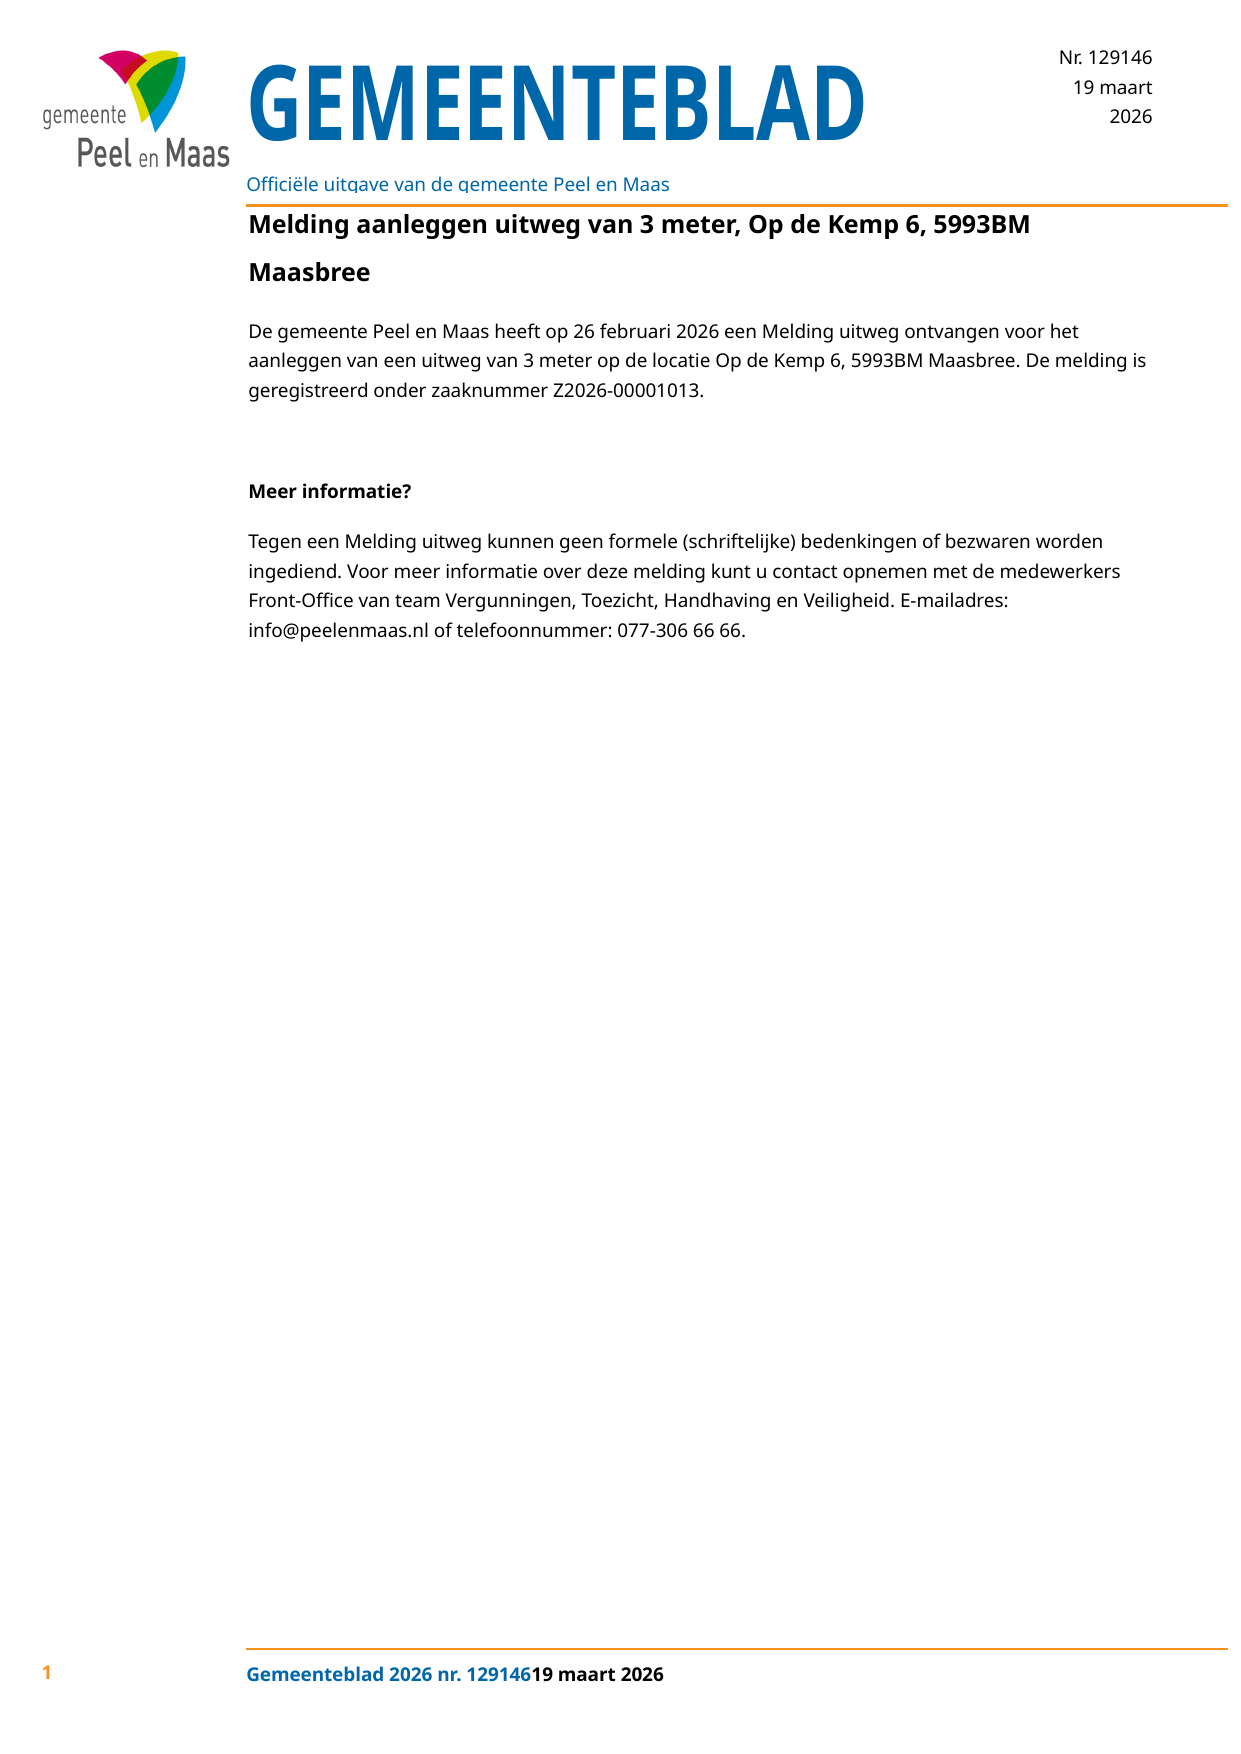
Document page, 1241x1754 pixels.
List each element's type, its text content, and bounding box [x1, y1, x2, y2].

text Melding aanleggen uitweg van 3 meter, Op de Kemp 6, 5993BM Maasbree [248, 207, 1152, 288]
picture [41, 47, 231, 172]
text Tegen een Melding uitweg kunnen geen formele (schriftelijke) bedenkingen of bezwaren worden ingediend. Voor meer informatie over deze melding kunt u contact opnemen met de medewerkers Front-Office van team Vergunningen, Toezicht, Handhaving en Veiligheid. E-mailadres: info@peelenmaas.nl of telefoonnummer: 077-306 66 66. [248, 528, 1152, 643]
text De gemeente Peel en Maas heeft op 26 februari 2026 een Melding uitweg ontvangen voor het aanleggen van een uitweg van 3 meter op de locatie Op de Kemp 6, 5993BM Maasbree. De melding is geregistreerd onder zaaknummer Z2026-00001013. [248, 318, 1152, 403]
text Meer informatie? [248, 478, 1152, 504]
